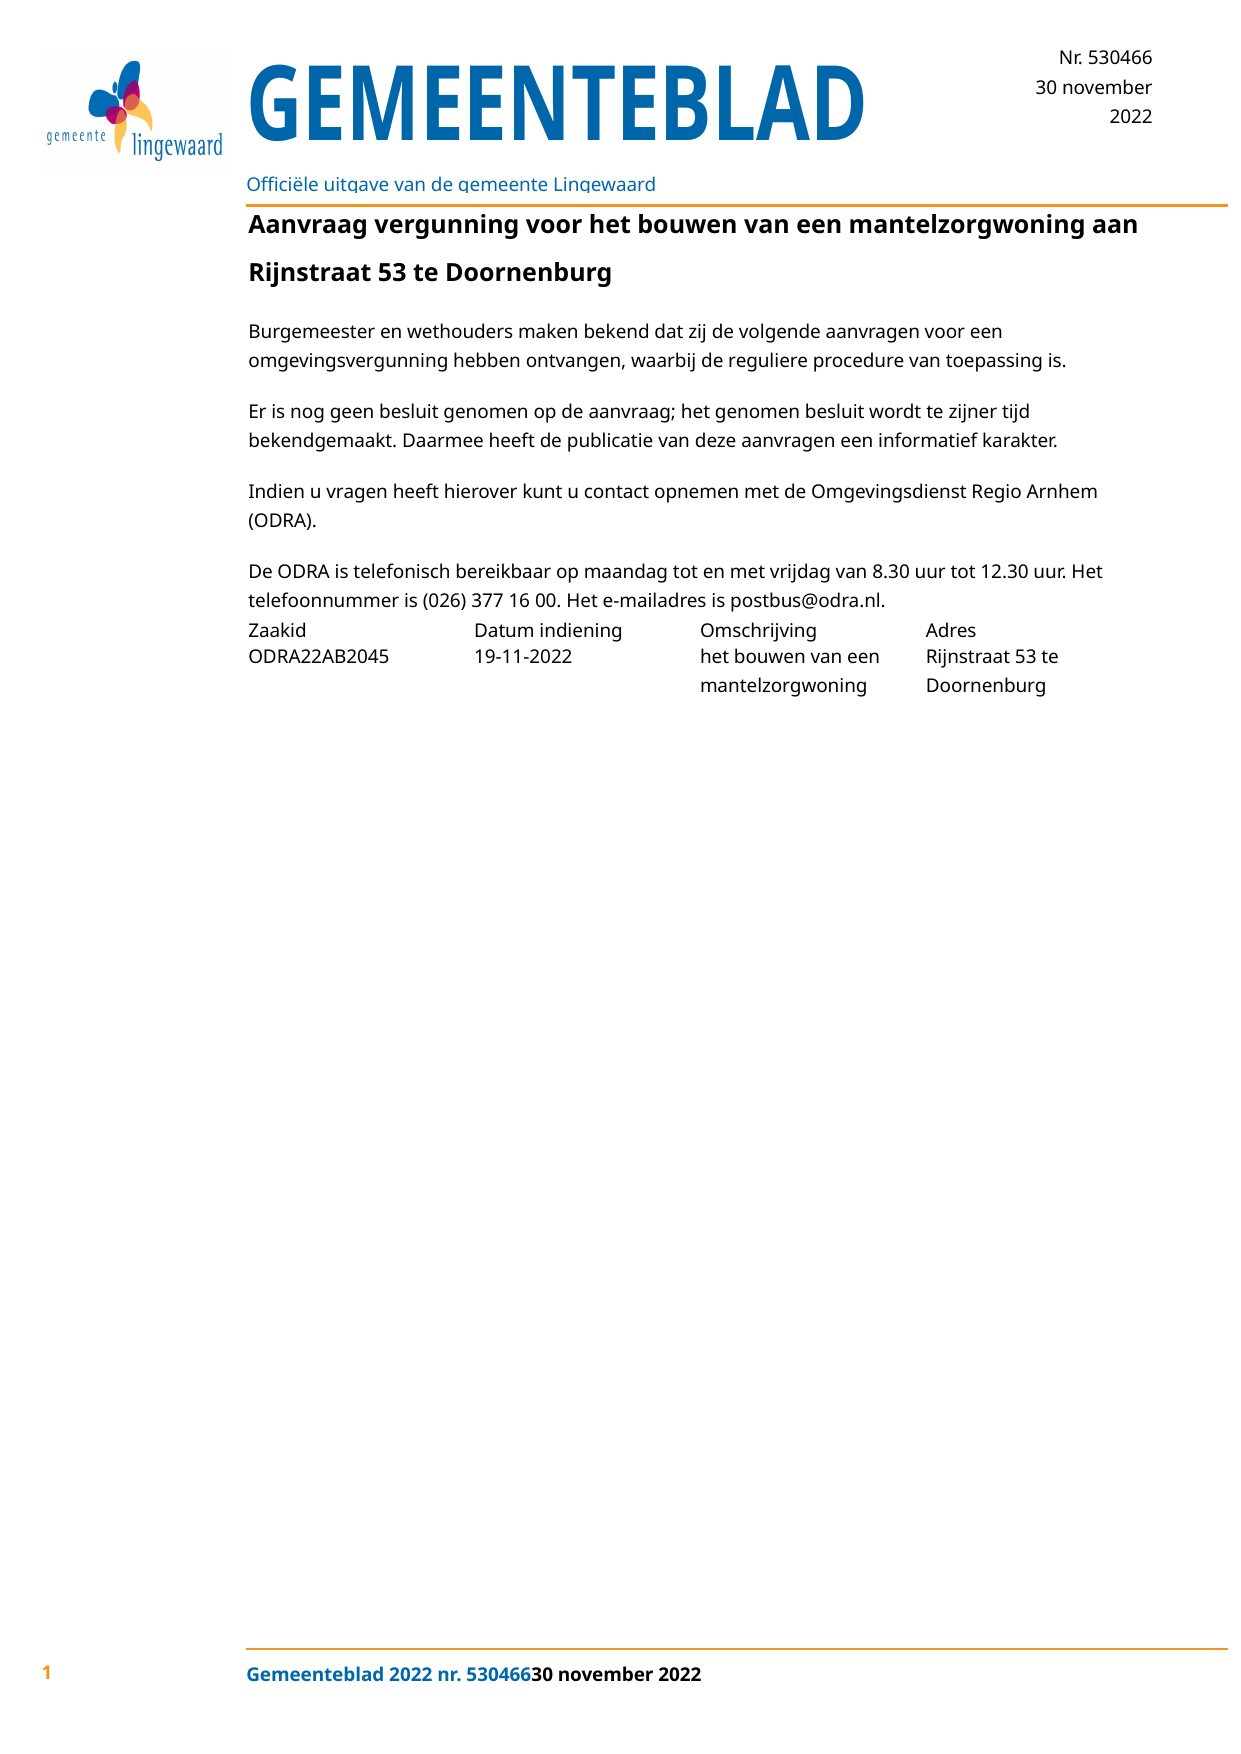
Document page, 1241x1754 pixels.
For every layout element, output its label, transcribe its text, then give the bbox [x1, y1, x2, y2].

table_cell ODRA22AB2045 [248, 643, 474, 698]
table_header Adres [926, 617, 1152, 643]
text Aanvraag vergunning voor het bouwen van een mantelzorgwoning aan Rijnstraat 53 te Doornenburg [248, 207, 1152, 288]
table_cell Rijnstraat 53 te Doornenburg [926, 643, 1152, 698]
text Indien u vragen heeft hierover kunt u contact opnemen met de Omgevingsdienst Regio Arnhem (ODRA). [248, 478, 1152, 533]
table_cell 19-11-2022 [474, 643, 700, 698]
table_header Datum indiening [474, 617, 700, 643]
text Burgemeester en wethouders maken bekend dat zij de volgende aanvragen voor een omgevingsvergunning hebben ontvangen, waarbij de reguliere procedure van toepassing is. [248, 318, 1152, 373]
picture [41, 47, 231, 172]
table_header Omschrijving [700, 617, 926, 643]
text De ODRA is telefonisch bereikbaar op maandag tot en met vrijdag van 8.30 uur tot 12.30 uur. Het telefoonnummer is (026) 377 16 00. Het e-mailadres is postbus@odra.nl. [248, 558, 1152, 613]
table_cell het bouwen van een mantelzorgwoning [700, 643, 926, 698]
table_header Zaakid [248, 617, 474, 643]
text Er is nog geen besluit genomen op de aanvraag; het genomen besluit wordt te zijner tijd bekendgemaakt. Daarmee heeft de publicatie van deze aanvragen een informatief karakter. [248, 398, 1152, 453]
